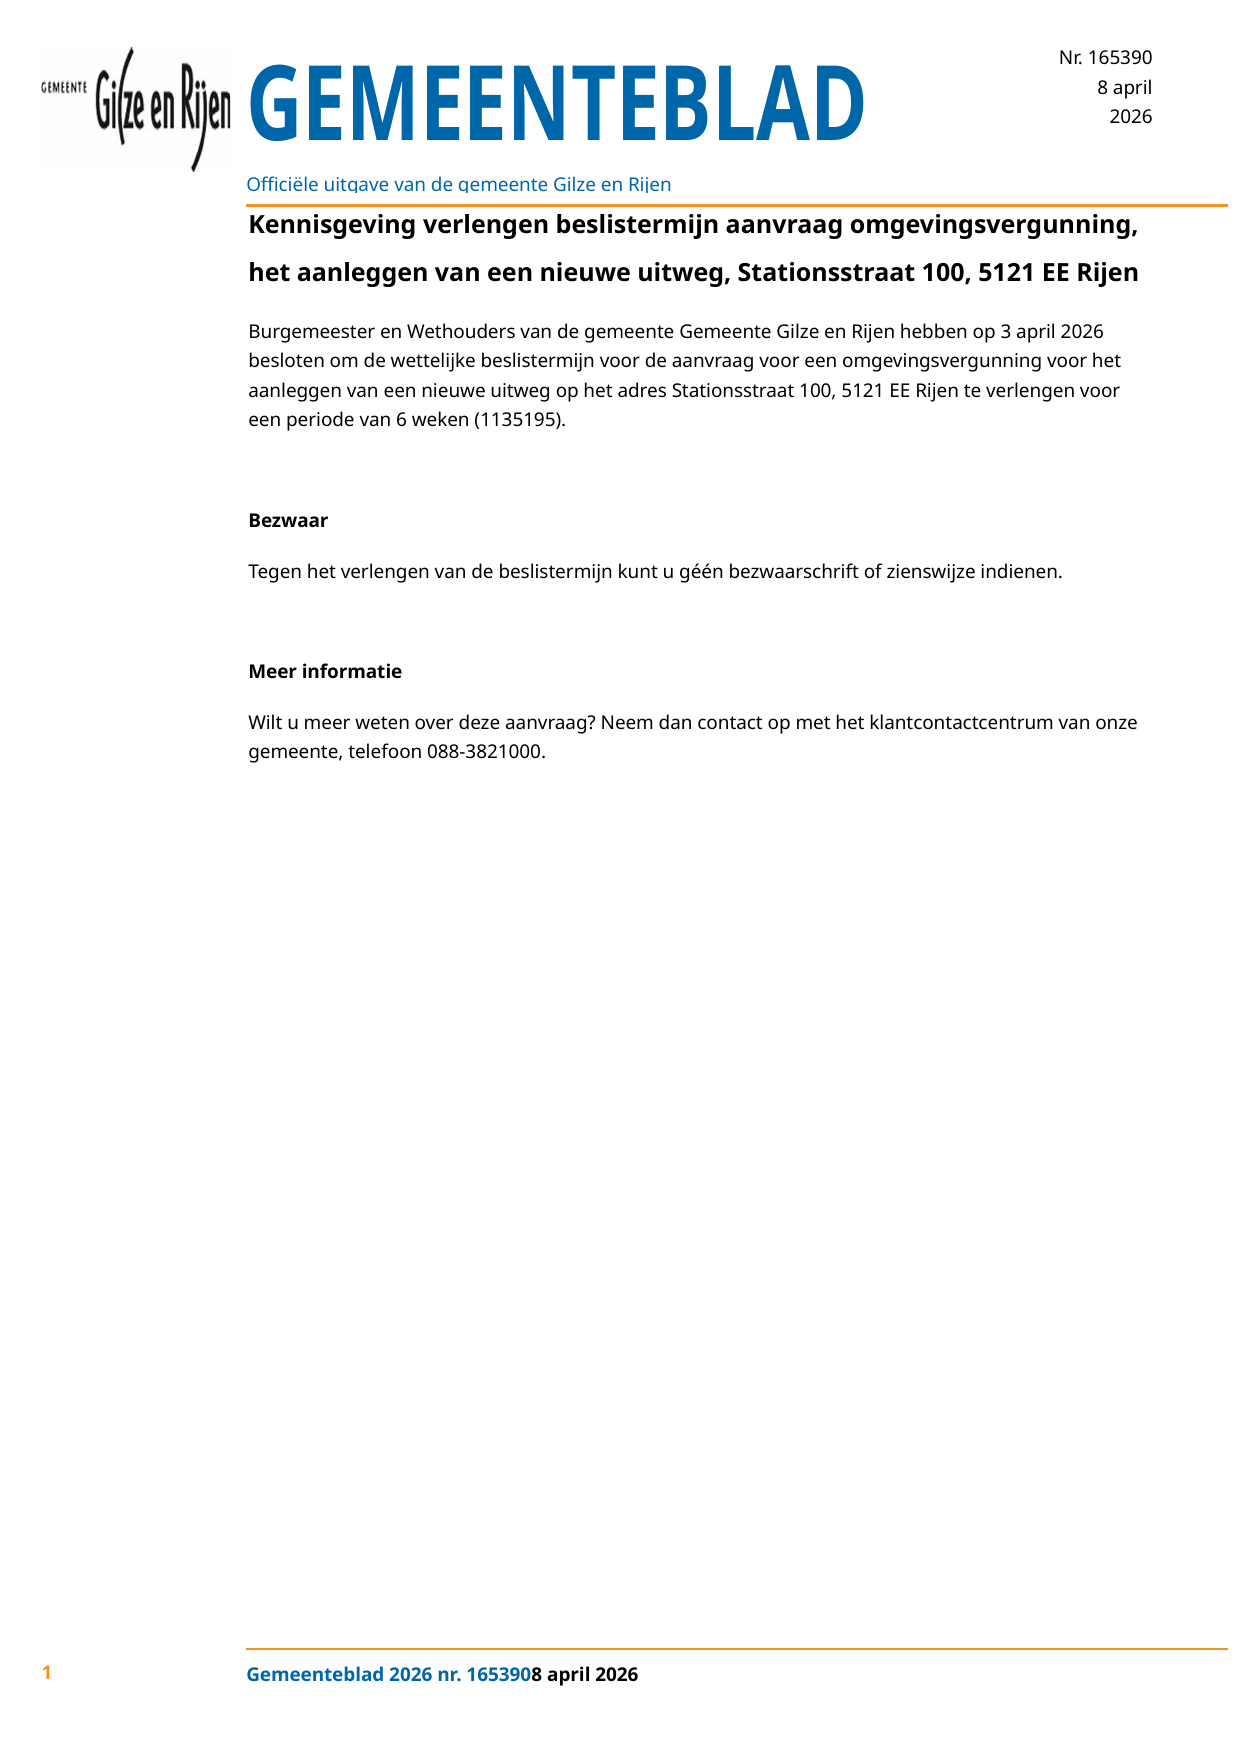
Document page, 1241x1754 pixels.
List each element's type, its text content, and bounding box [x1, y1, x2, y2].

text Burgemeester en Wethouders van de gemeente Gemeente Gilze en Rijen hebben op 3 april 2026 besloten om de wettelijke beslistermijn voor de aanvraag voor een omgevingsvergunning voor het aanleggen van een nieuwe uitweg op het adres Stationsstraat 100, 5121 EE Rijen te verlengen voor een periode van 6 weken (1135195). [248, 318, 1152, 432]
picture [41, 47, 231, 172]
text Bezwaar [248, 507, 1152, 533]
text Wilt u meer weten over deze aanvraag? Neem dan contact op met het klantcontactcentrum van onze gemeente, telefoon 088-3821000. [248, 709, 1152, 764]
text Meer informatie [248, 659, 1152, 684]
text Kennisgeving verlengen beslistermijn aanvraag omgevingsvergunning, het aanleggen van een nieuwe uitweg, Stationsstraat 100, 5121 EE Rijen [248, 207, 1152, 288]
text Tegen het verlengen van de beslistermijn kunt u géén bezwaarschrift of zienswijze indienen. [248, 558, 1152, 584]
